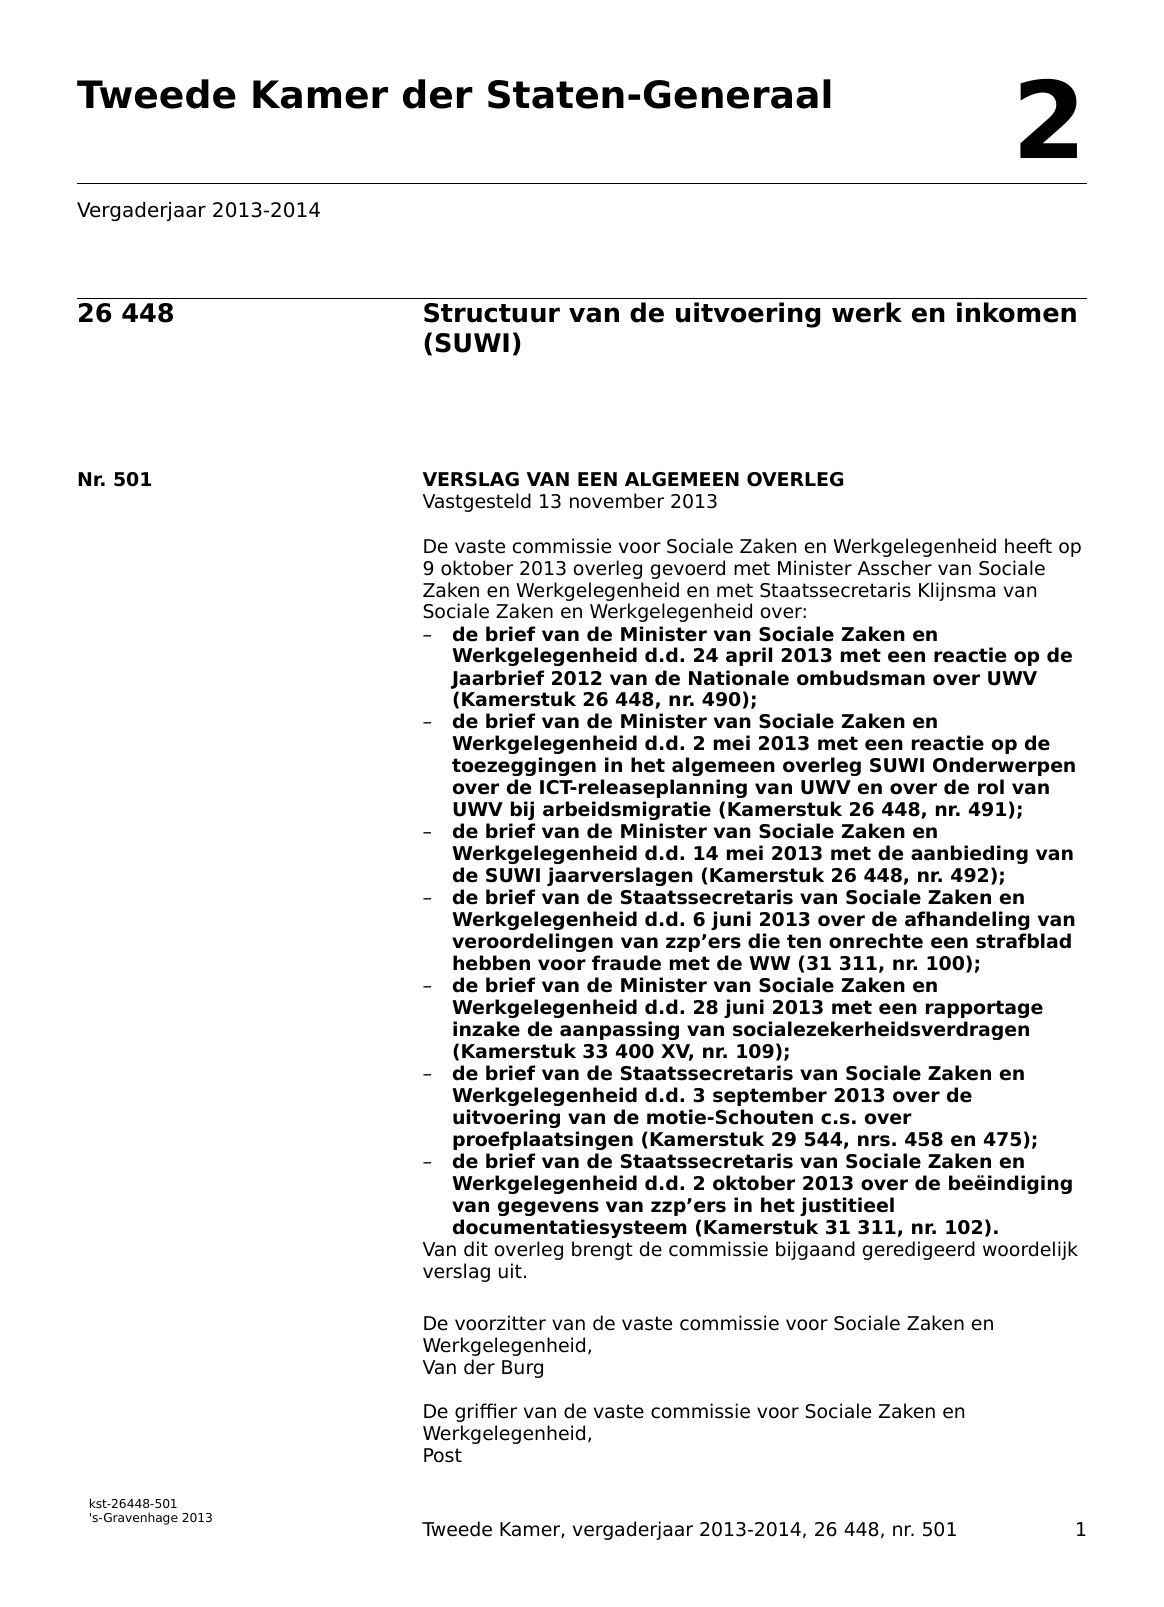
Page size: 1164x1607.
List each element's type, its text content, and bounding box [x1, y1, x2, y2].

subtitle 26 448 Structuur van de uitvoering werk en inkomen (SUWI) [77, 299, 1087, 358]
text 's-Gravenhage 2013 [88, 1511, 323, 1525]
text – de brief van de Staatssecretaris van Sociale Zaken en Werkgelegenheid d.d. 3 september 2013 over de uitvoering van de motie-Schouten c.s. over proefplaatsingen (Kamerstuk 29 544, nrs. 458 en 475); [422, 1063, 1087, 1151]
text – de brief van de Minister van Sociale Zaken en Werkgelegenheid d.d. 2 mei 2013 met een reactie op de toezeggingen in het algemeen overleg SUWI Onderwerpen over de ICT-releaseplanning van UWV en over de rol van UWV bij arbeidsmigratie (Kamerstuk 26 448, nr. 491); [422, 711, 1087, 821]
text De vaste commissie voor Sociale Zaken en Werkgelegenheid heeft op 9 oktober 2013 overleg gevoerd met Minister Asscher van Sociale Zaken en Werkgelegenheid en met Staatssecretaris Klijnsma van Sociale Zaken en Werkgelegenheid over: [422, 536, 1087, 623]
text De voorzitter van de vaste commissie voor Sociale Zaken en Werkgelegenheid, Van der Burg [422, 1313, 1087, 1379]
table_header Tweede Kamer der Staten-Generaal [77, 59, 886, 183]
text – de brief van de Minister van Sociale Zaken en Werkgelegenheid d.d. 28 juni 2013 met een rapportage inzake de aanpassing van socialezekerheidsverdragen (Kamerstuk 33 400 XV, nr. 109); [422, 975, 1087, 1063]
text Vastgesteld 13 november 2013 [422, 491, 1087, 513]
text – de brief van de Minister van Sociale Zaken en Werkgelegenheid d.d. 24 april 2013 met een reactie op de Jaarbrief 2012 van de Nationale ombudsman over UWV (Kamerstuk 26 448, nr. 490); [422, 623, 1087, 711]
text – de brief van de Minister van Sociale Zaken en Werkgelegenheid d.d. 14 mei 2013 met de aanbieding van de SUWI jaarverslagen (Kamerstuk 26 448, nr. 492); [422, 821, 1087, 887]
text – de brief van de Staatssecretaris van Sociale Zaken en Werkgelegenheid d.d. 2 oktober 2013 over de beëindiging van gegevens van zzp’ers in het justitieel documentatiesysteem (Kamerstuk 31 311, nr. 102). [422, 1151, 1087, 1239]
table_cell Vergaderjaar 2013-2014 [77, 184, 1087, 298]
table_header 2 [886, 59, 1087, 183]
text – de brief van de Staatssecretaris van Sociale Zaken en Werkgelegenheid d.d. 6 juni 2013 over de afhandeling van veroordelingen van zzp’ers die ten onrechte een strafblad hebben voor fraude met de WW (31 311, nr. 100); [422, 887, 1087, 975]
text Van dit overleg brengt de commissie bijgaand geredigeerd woordelijk verslag uit. [422, 1239, 1087, 1283]
subtitle Nr. 501 VERSLAG VAN EEN ALGEMEEN OVERLEG [77, 469, 1087, 491]
text De griffier van de vaste commissie voor Sociale Zaken en Werkgelegenheid, Post [422, 1401, 1087, 1467]
text kst-26448-501 [88, 1497, 323, 1511]
